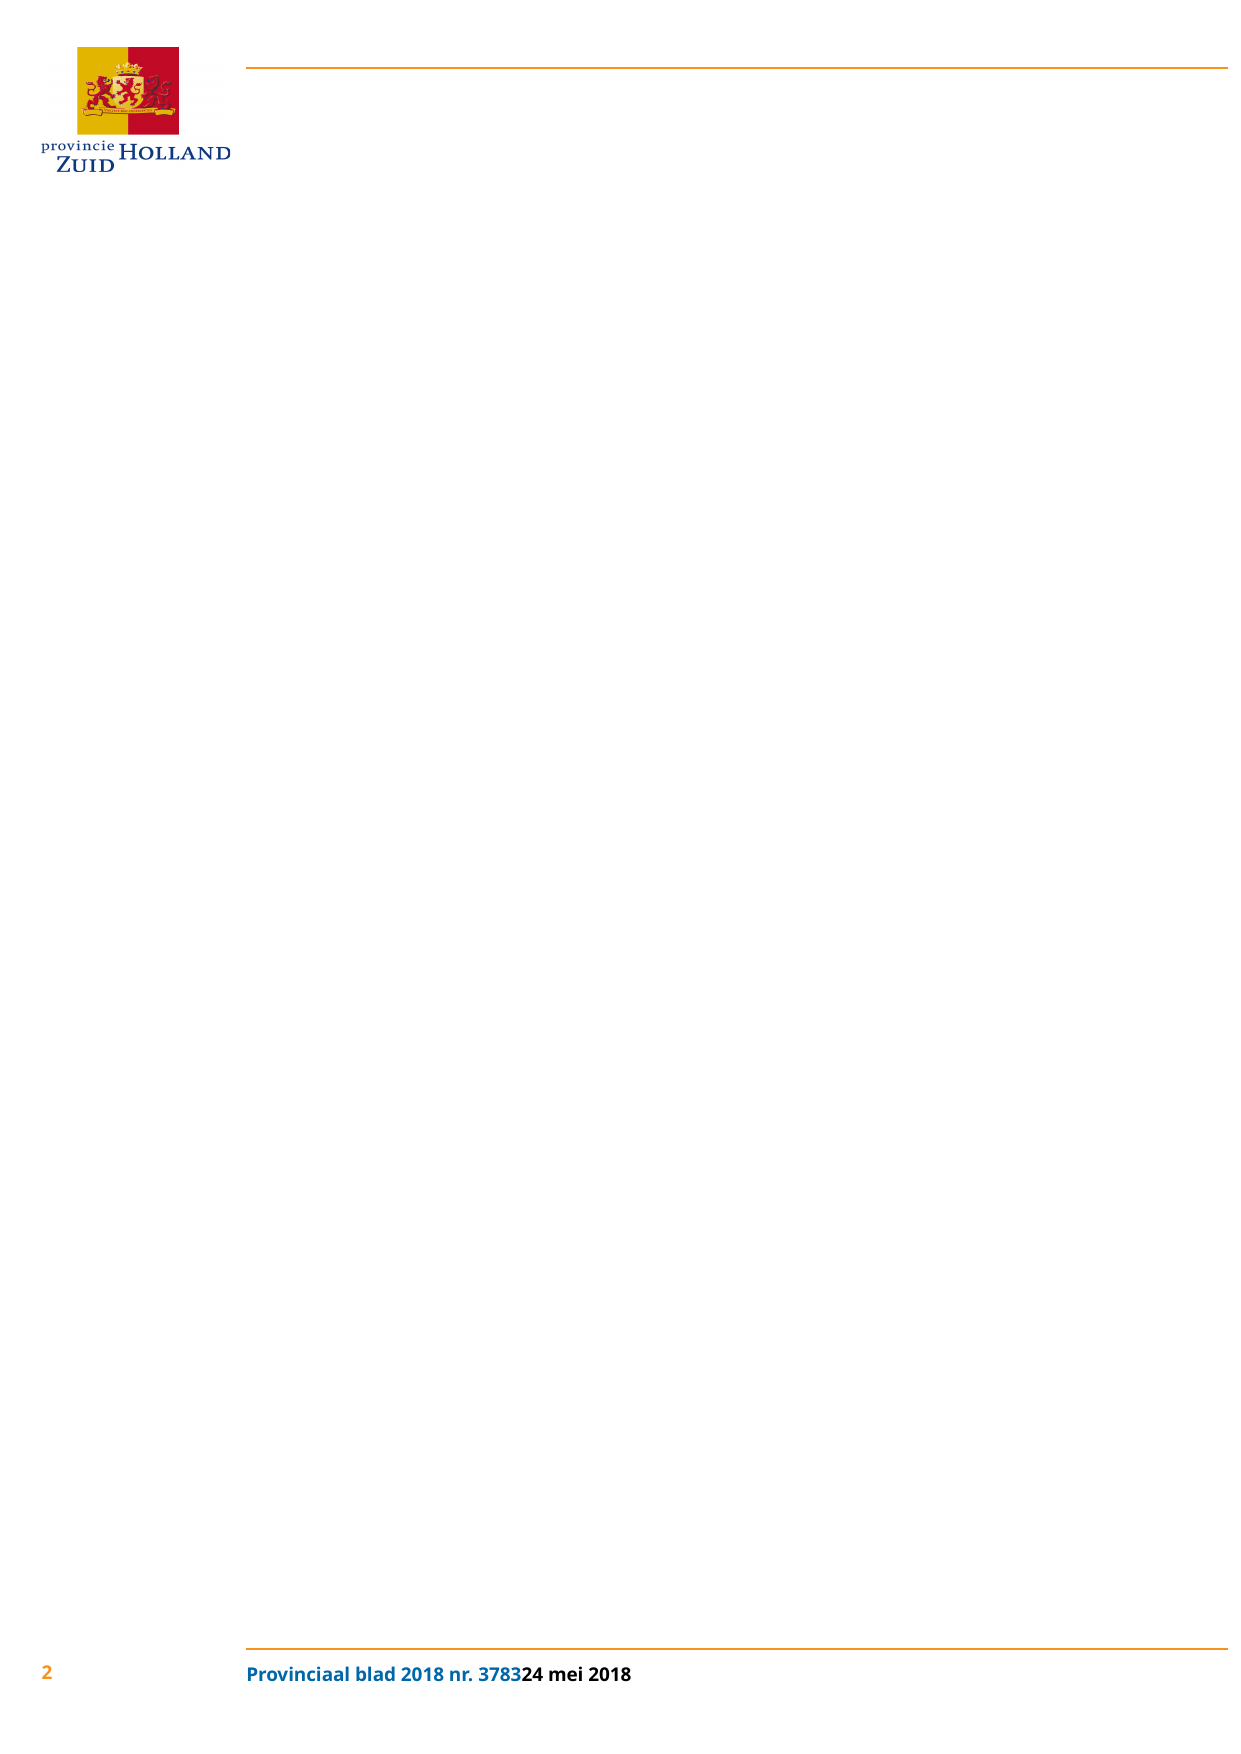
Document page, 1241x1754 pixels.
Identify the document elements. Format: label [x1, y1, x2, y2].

picture [41, 47, 231, 172]
